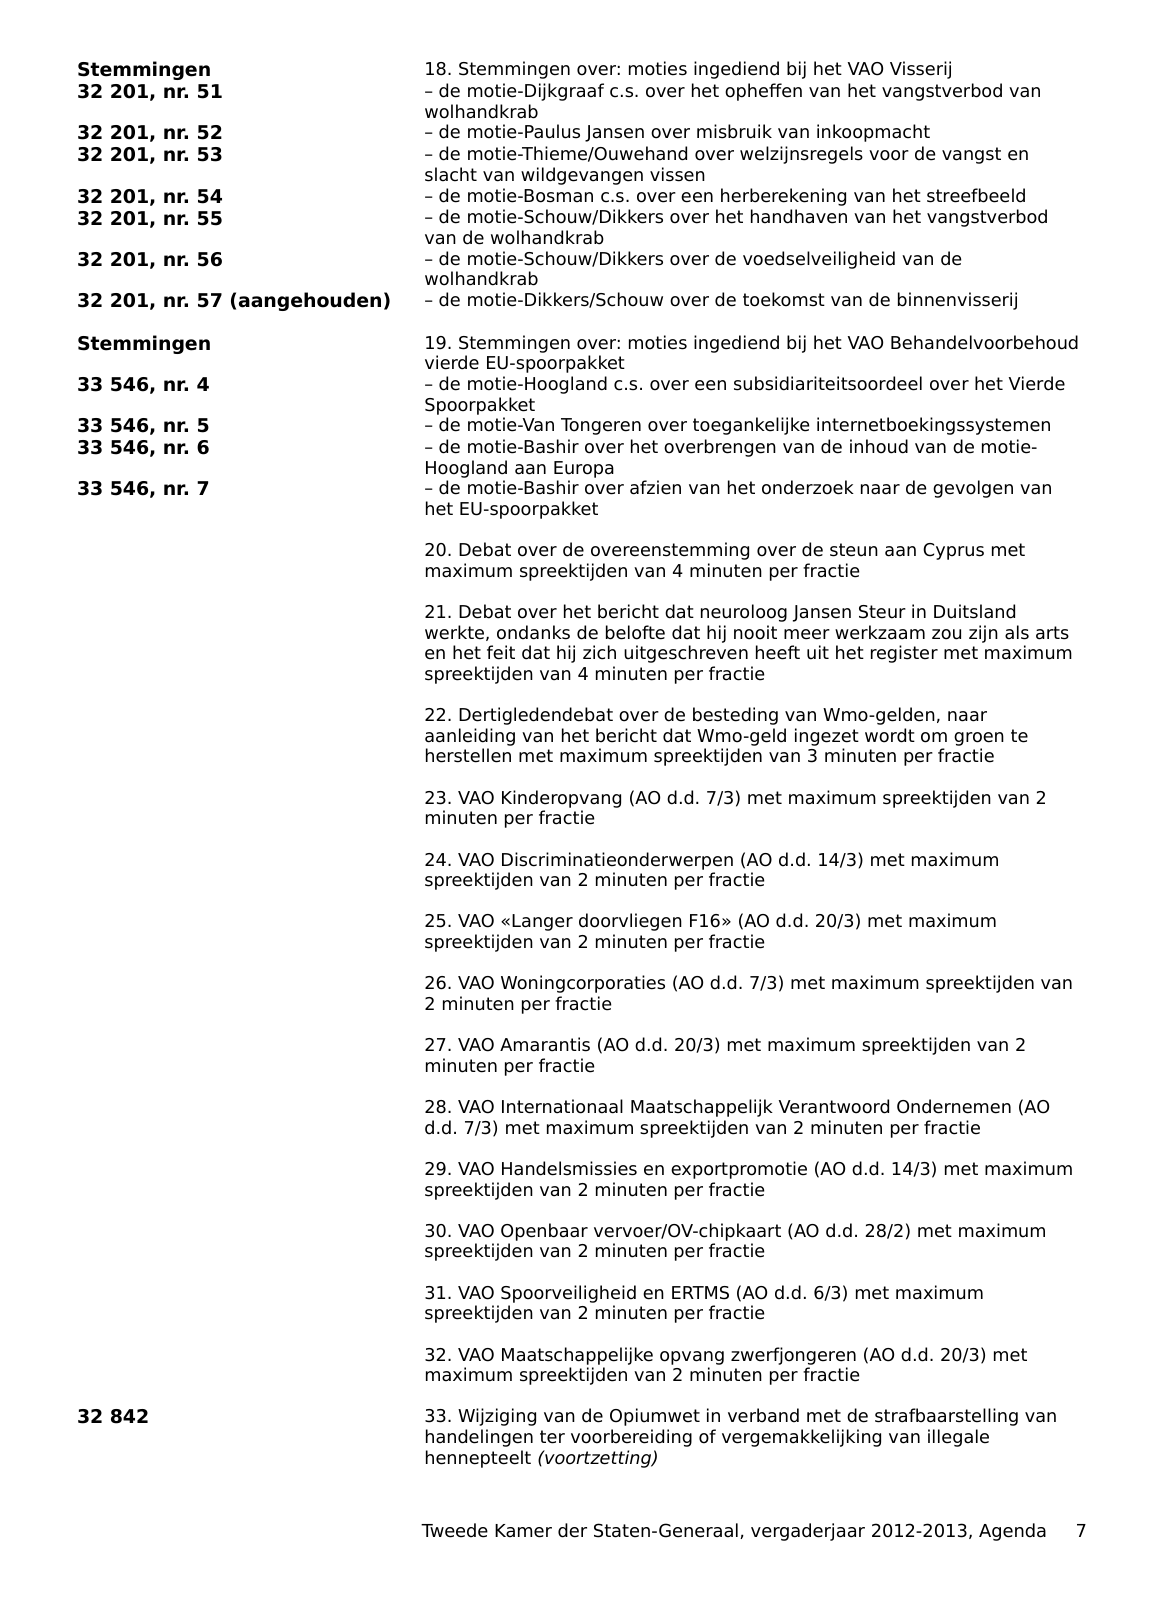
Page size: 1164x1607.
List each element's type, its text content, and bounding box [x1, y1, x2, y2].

table_cell [401, 81, 418, 122]
table_cell [401, 1386, 418, 1406]
table_cell [418, 891, 1087, 911]
table_cell [77, 1138, 401, 1159]
table_cell [418, 312, 1087, 333]
table_cell [401, 953, 418, 973]
table_cell [401, 478, 418, 519]
table_cell [418, 1262, 1087, 1283]
table_cell [401, 788, 418, 829]
table_cell [77, 520, 401, 540]
table_cell [401, 208, 418, 249]
table_cell 31. VAO Spoorveiligheid en ERTMS (AO d.d. 6/3) met maximum spreektijden van 2 minuten per fractie [418, 1283, 1087, 1324]
table_cell 32 201, nr. 55 [77, 208, 401, 249]
table_cell [401, 333, 418, 374]
table_cell [401, 1221, 418, 1262]
table_cell 27. VAO Amarantis (AO d.d. 20/3) met maximum spreektijden van 2 minuten per fractie [418, 1035, 1087, 1076]
table_cell [401, 312, 418, 333]
table_cell 32 201, nr. 52 [77, 122, 401, 144]
table_cell [401, 1283, 418, 1324]
table_cell [401, 374, 418, 415]
table_cell [401, 520, 418, 540]
table_cell 19. Stemmingen over: moties ingediend bij het VAO Behandelvoorbehoud vierde EU-spoorpakket [418, 333, 1087, 374]
table_cell 32 201, nr. 54 [77, 186, 401, 207]
table_cell [418, 1200, 1087, 1221]
table_cell [77, 1035, 401, 1076]
table_cell – de motie-Hoogland c.s. over een subsidiariteitsoordeel over het Vierde Spoorpakket [418, 374, 1087, 415]
table_cell [77, 1159, 401, 1200]
table_cell 21. Debat over het bericht dat neuroloog Jansen Steur in Duitsland werkte, ondanks de belofte dat hij nooit meer werkzaam zou zijn als arts en het feit dat hij zich uitgeschreven heeft uit het register met maximum spreektijden van 4 minuten per fractie [418, 602, 1087, 684]
table_cell [77, 1283, 401, 1324]
table_cell [77, 829, 401, 849]
table_cell [401, 891, 418, 911]
table_cell [401, 1015, 418, 1035]
table_cell [77, 1097, 401, 1138]
table_cell [401, 1138, 418, 1159]
table_cell [418, 1076, 1087, 1097]
table_cell [401, 540, 418, 581]
table_cell [401, 850, 418, 891]
table_cell Stemmingen [77, 333, 401, 374]
table_cell [418, 1324, 1087, 1344]
table_cell [401, 144, 418, 186]
table_cell 32 201, nr. 53 [77, 144, 401, 186]
table_cell 26. VAO Woningcorporaties (AO d.d. 7/3) met maximum spreektijden van 2 minuten per fractie [418, 973, 1087, 1014]
table_cell [401, 1406, 418, 1468]
table_cell [401, 1324, 418, 1344]
table_cell [401, 186, 418, 207]
table_cell 30. VAO Openbaar vervoer/OV-chipkaart (AO d.d. 28/2) met maximum spreektijden van 2 minuten per fractie [418, 1221, 1087, 1262]
table_cell 32 201, nr. 57 (aangehouden) [77, 290, 401, 312]
table_cell [77, 1076, 401, 1097]
table_cell [77, 953, 401, 973]
table_cell 23. VAO Kinderopvang (AO d.d. 7/3) met maximum spreektijden van 2 minuten per fractie [418, 788, 1087, 829]
table_cell [401, 1097, 418, 1138]
table_cell [418, 520, 1087, 540]
table_cell [401, 1076, 418, 1097]
table_cell [77, 911, 401, 953]
table_cell 18. Stemmingen over: moties ingediend bij het VAO Visserij [418, 59, 1087, 81]
table_cell [77, 1345, 401, 1386]
table_cell 33 546, nr. 5 [77, 415, 401, 437]
table_cell [77, 1324, 401, 1344]
table_cell [77, 312, 401, 333]
table_cell 29. VAO Handelsmissies en exportpromotie (AO d.d. 14/3) met maximum spreektijden van 2 minuten per fractie [418, 1159, 1087, 1200]
table_cell [401, 290, 418, 312]
table_cell – de motie-Bashir over afzien van het onderzoek naar de gevolgen van het EU-spoorpakket [418, 478, 1087, 519]
table_cell – de motie-Schouw/Dikkers over de voedselveiligheid van de wolhandkrab [418, 249, 1087, 290]
table_cell – de motie-Thieme/Ouwehand over welzijnsregels voor de vangst en slacht van wildgevangen vissen [418, 144, 1087, 186]
table_cell [418, 1138, 1087, 1159]
table_cell [77, 602, 401, 684]
table_cell [418, 1386, 1087, 1406]
table_cell – de motie-Paulus Jansen over misbruik van inkoopmacht [418, 122, 1087, 144]
table_cell [77, 685, 401, 705]
table_cell 32 201, nr. 56 [77, 249, 401, 290]
table_cell [401, 685, 418, 705]
table_cell [418, 829, 1087, 849]
table_cell 33 546, nr. 6 [77, 437, 401, 478]
table_cell [401, 973, 418, 1014]
table_cell [401, 1345, 418, 1386]
table_cell [401, 1035, 418, 1076]
table_cell [401, 415, 418, 437]
table_cell [77, 581, 401, 602]
table_cell [418, 767, 1087, 788]
table_cell [77, 788, 401, 829]
table_cell 33 546, nr. 4 [77, 374, 401, 415]
table_cell 28. VAO Internationaal Maatschappelijk Verantwoord Ondernemen (AO d.d. 7/3) met maximum spreektijden van 2 minuten per fractie [418, 1097, 1087, 1138]
table_cell [401, 767, 418, 788]
table_cell [401, 911, 418, 953]
table_cell 32 201, nr. 51 [77, 81, 401, 122]
table_cell [401, 1262, 418, 1283]
table_cell 32 842 [77, 1406, 401, 1468]
table_cell [401, 829, 418, 849]
table_cell [77, 705, 401, 767]
table_cell [401, 705, 418, 767]
table_cell Stemmingen [77, 59, 401, 81]
table_cell – de motie-Van Tongeren over toegankelijke internetboekingssystemen [418, 415, 1087, 437]
table_cell [401, 249, 418, 290]
table_cell [418, 1015, 1087, 1035]
table_cell 22. Dertigledendebat over de besteding van Wmo-gelden, naar aanleiding van het bericht dat Wmo-geld ingezet wordt om groen te herstellen met maximum spreektijden van 3 minuten per fractie [418, 705, 1087, 767]
table_cell [401, 437, 418, 478]
table_cell [77, 540, 401, 581]
table_cell 24. VAO Discriminatieonderwerpen (AO d.d. 14/3) met maximum spreektijden van 2 minuten per fractie [418, 850, 1087, 891]
table_cell [77, 1262, 401, 1283]
table_cell [77, 1200, 401, 1221]
table_cell [401, 122, 418, 144]
table_cell [401, 1200, 418, 1221]
table_cell [401, 581, 418, 602]
table_cell – de motie-Bosman c.s. over een herberekening van het streefbeeld [418, 186, 1087, 207]
table_cell – de motie-Schouw/Dikkers over het handhaven van het vangstverbod van de wolhandkrab [418, 208, 1087, 249]
table_cell 25. VAO «Langer doorvliegen F16» (AO d.d. 20/3) met maximum spreektijden van 2 minuten per fractie [418, 911, 1087, 953]
table_cell [77, 1015, 401, 1035]
table_cell 33. Wijziging van de Opiumwet in verband met de strafbaarstelling van handelingen ter voorbereiding of vergemakkelijking van illegale hennepteelt (voortzetting) [418, 1406, 1087, 1468]
table_cell [77, 891, 401, 911]
table_cell [418, 953, 1087, 973]
table_cell 32. VAO Maatschappelijke opvang zwerfjongeren (AO d.d. 20/3) met maximum spreektijden van 2 minuten per fractie [418, 1345, 1087, 1386]
table_cell [77, 850, 401, 891]
table_cell [418, 685, 1087, 705]
table_cell – de motie-Dijkgraaf c.s. over het opheffen van het vangstverbod van wolhandkrab [418, 81, 1087, 122]
table_cell – de motie-Dikkers/Schouw over de toekomst van de binnenvisserij [418, 290, 1087, 312]
table_cell 33 546, nr. 7 [77, 478, 401, 519]
table_cell 20. Debat over de overeenstemming over de steun aan Cyprus met maximum spreektijden van 4 minuten per fractie [418, 540, 1087, 581]
table_cell [401, 1159, 418, 1200]
table_cell [418, 581, 1087, 602]
table_cell [77, 767, 401, 788]
table_cell [77, 1221, 401, 1262]
table_cell [77, 1386, 401, 1406]
table_cell [401, 59, 418, 81]
table_cell – de motie-Bashir over het overbrengen van de inhoud van de motie-Hoogland aan Europa [418, 437, 1087, 478]
table_cell [77, 973, 401, 1014]
table_cell [401, 602, 418, 684]
